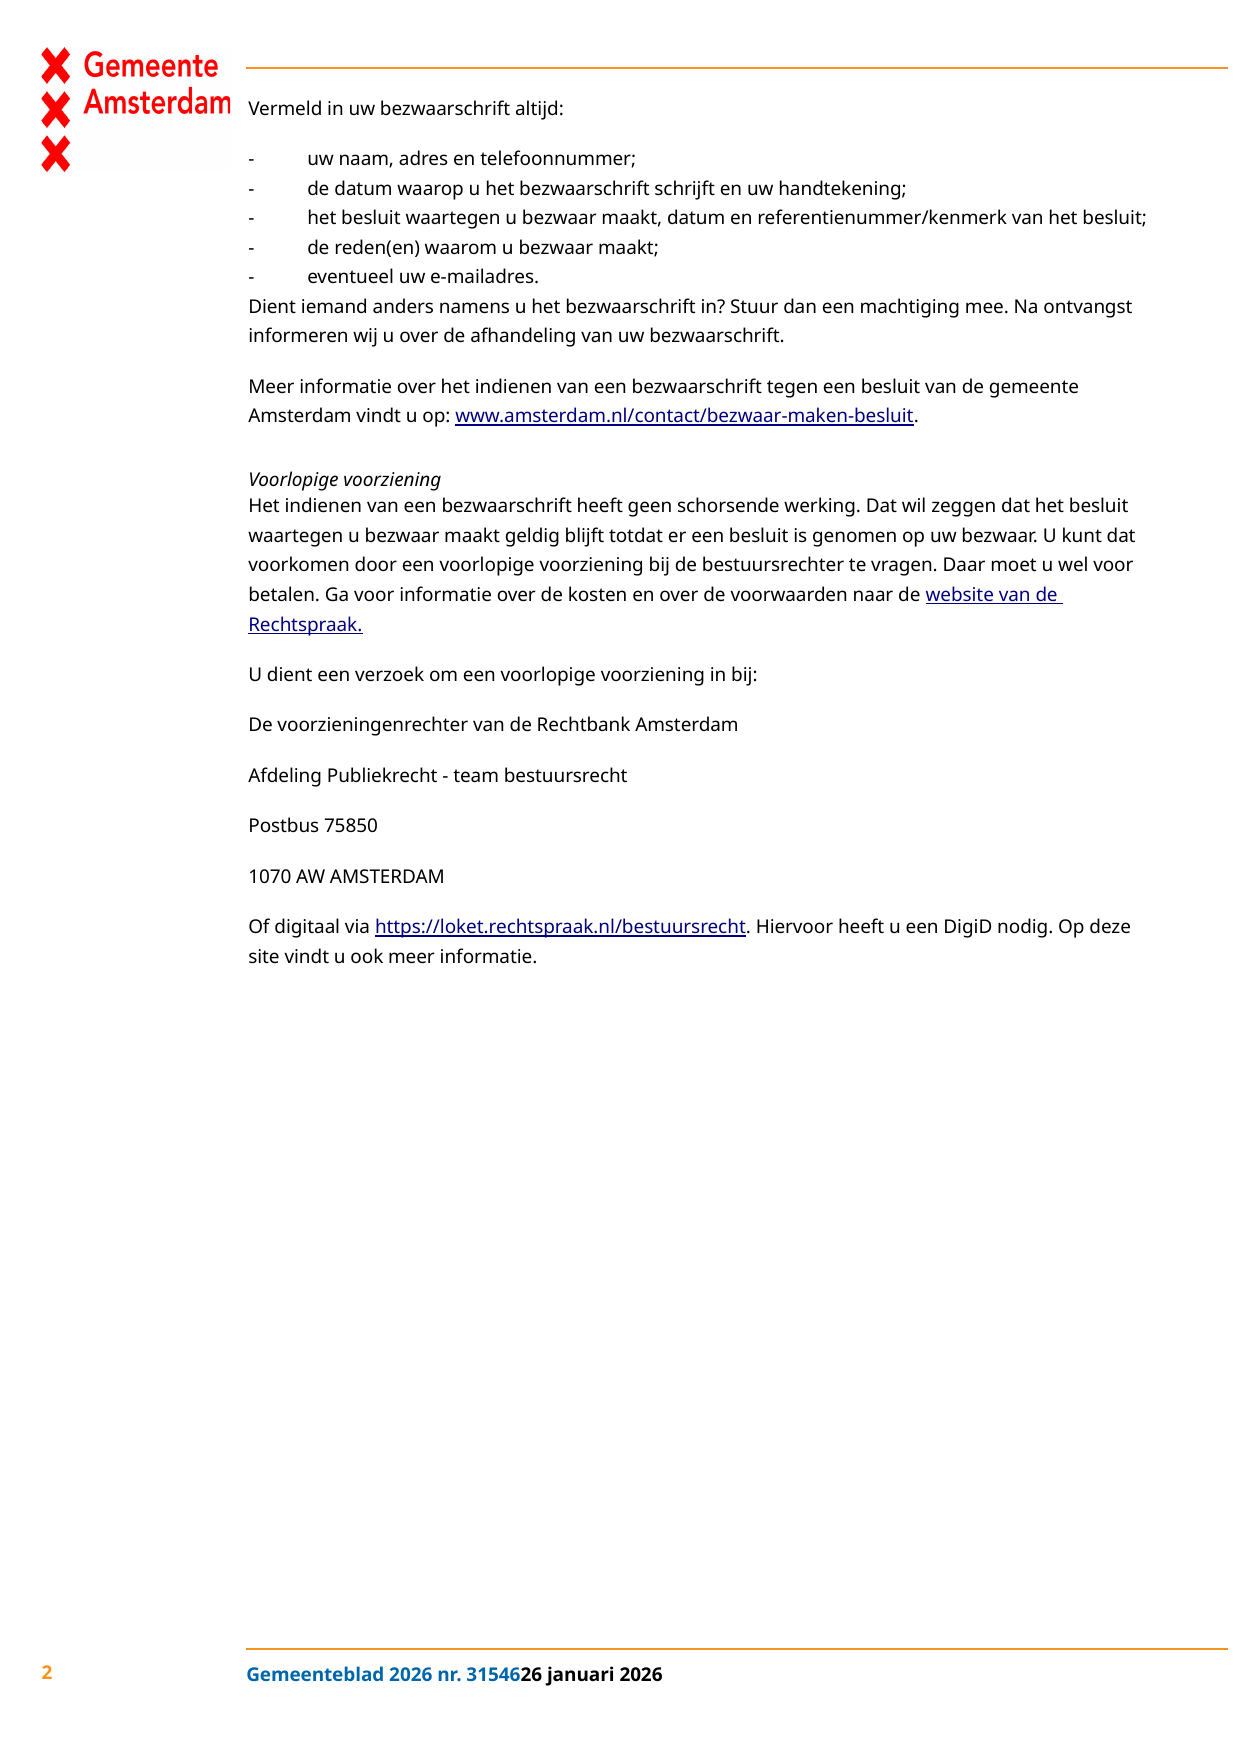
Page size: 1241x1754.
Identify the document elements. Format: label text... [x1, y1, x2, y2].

text Dient iemand anders namens u het bezwaarschrift in? Stuur dan een machtiging mee. Na ontvangst informeren wij u over de afhandeling van uw bezwaarschrift. [248, 293, 1152, 348]
text U dient een verzoek om een voorlopige voorziening in bij: [248, 661, 1152, 687]
text Meer informatie over het indienen van een bezwaarschrift tegen een besluit van de gemeente Amsterdam vindt u op: www.amsterdam.nl/contact/bezwaar-maken-besluit. [248, 373, 1152, 428]
text Postbus 75850 [248, 812, 1152, 838]
list eventueel uw e-mailadres. [248, 263, 1152, 289]
picture [41, 47, 231, 172]
list de datum waarop u het bezwaarschrift schrijft en uw handtekening; [248, 175, 1152, 201]
text Afdeling Publiekrecht - team bestuursrecht [248, 762, 1152, 788]
text Voorlopige voorziening [248, 467, 1152, 492]
list de reden(en) waarom u bezwaar maakt; [248, 234, 1152, 260]
list het besluit waartegen u bezwaar maakt, datum en referentienummer/kenmerk van het besluit; [248, 204, 1152, 230]
text Vermeld in uw bezwaarschrift altijd: [248, 95, 1152, 121]
text Of digitaal via https://loket.rechtspraak.nl/bestuursrecht. Hiervoor heeft u een DigiD nodig. Op deze site vindt u ook meer informatie. [248, 913, 1152, 968]
text 1070 AW AMSTERDAM [248, 863, 1152, 888]
text Het indienen van een bezwaarschrift heeft geen schorsende werking. Dat wil zeggen dat het besluit waartegen u bezwaar maakt geldig blijft totdat er een besluit is genomen op uw bezwaar. U kunt dat voorkomen door een voorlopige voorziening bij de bestuursrechter te vragen. Daar moet u wel voor betalen. Ga voor informatie over de kosten en over de voorwaarden naar de website van de Rechtspraak. [248, 492, 1152, 636]
text De voorzieningenrechter van de Rechtbank Amsterdam [248, 712, 1152, 737]
list uw naam, adres en telefoonnummer; [248, 145, 1152, 171]
